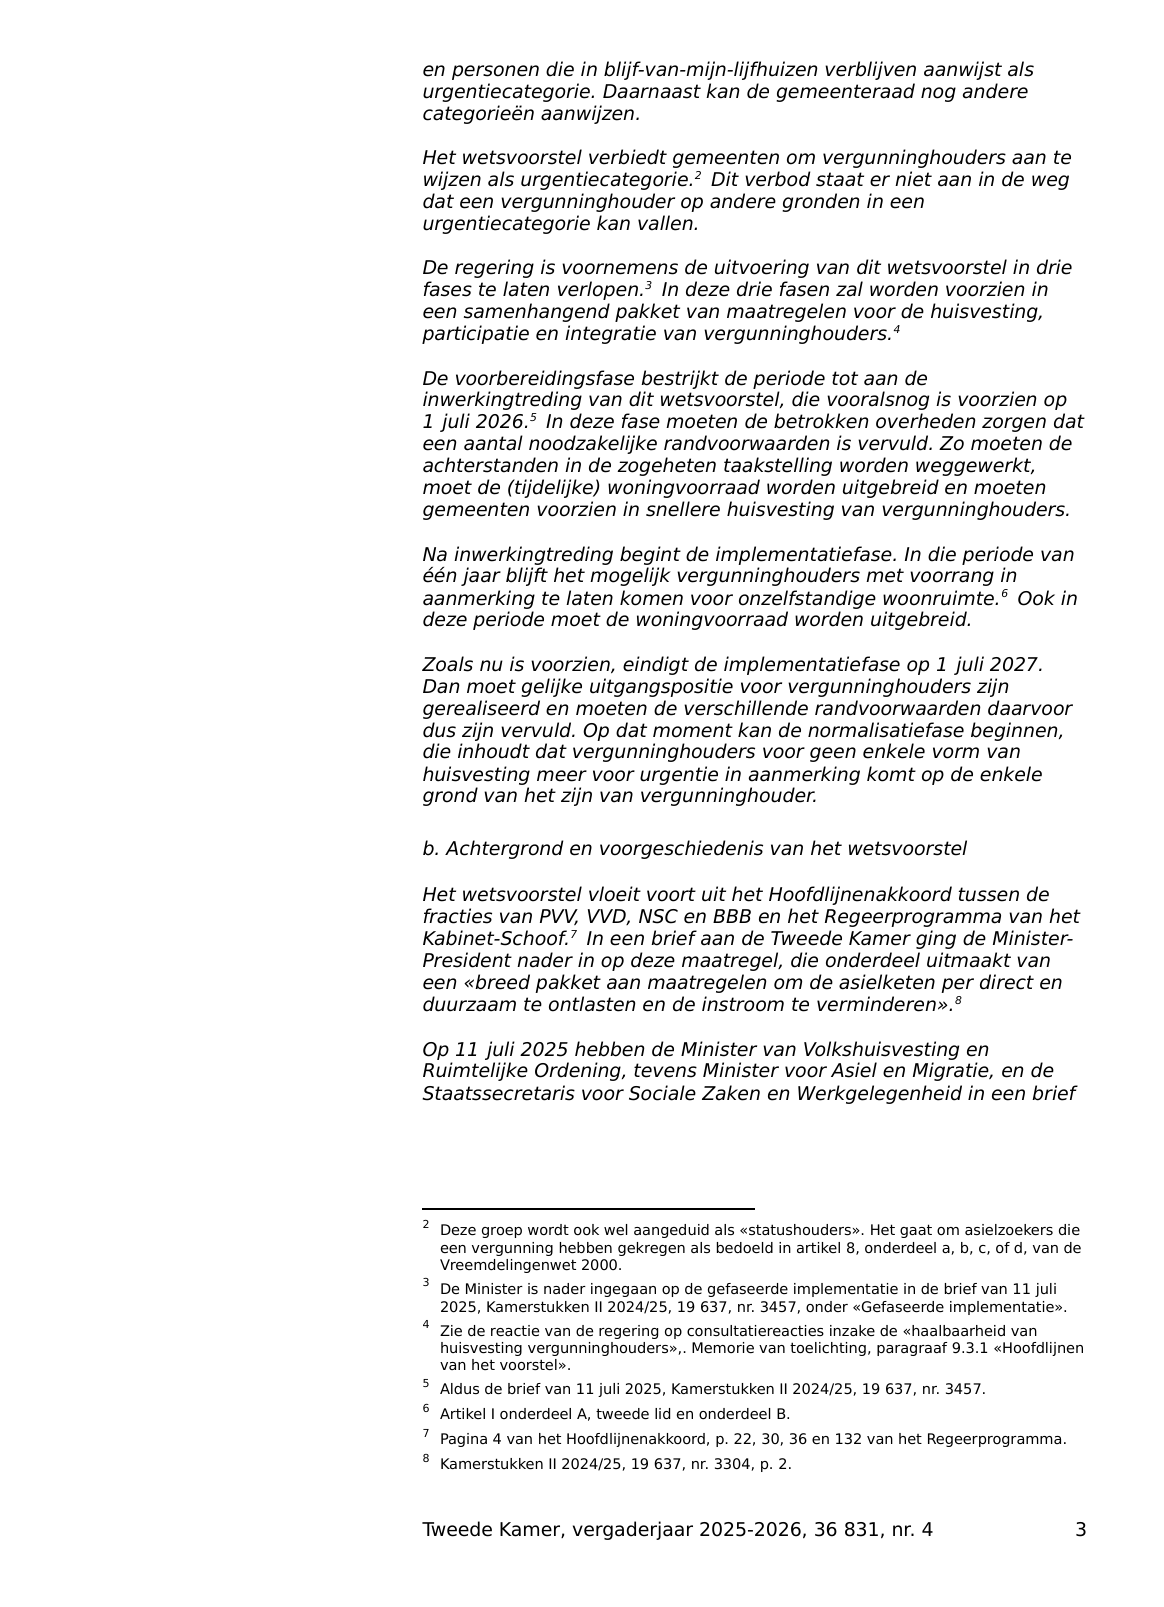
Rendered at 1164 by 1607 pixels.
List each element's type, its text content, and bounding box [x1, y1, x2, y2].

text De regering is voornemens de uitvoering van dit wetsvoorstel in drie fases te laten verlopen. In deze drie fasen zal worden voorzien in een samenhangend pakket van maatregelen voor de huisvesting, participatie en integratie van vergunninghouders. [422, 257, 1087, 345]
text Deze groep wordt ook wel aangeduid als «statushouders». Het gaat om asielzoekers die een vergunning hebben gekregen als bedoeld in artikel 8, onderdeel a, b, c, of d, van de Vreemdelingenwet 2000. [422, 1218, 1087, 1274]
text Zoals nu is voorzien, eindigt de implementatiefase op 1 juli 2027. Dan moet gelijke uitgangspositie voor vergunninghouders zijn gerealiseerd en moeten de verschillende randvoorwaarden daarvoor dus zijn vervuld. Op dat moment kan de normalisatiefase beginnen, die inhoudt dat vergunninghouders voor geen enkele vorm van huisvesting meer voor urgentie in aanmerking komt op de enkele grond van het zijn van vergunninghouder. [422, 653, 1087, 807]
text Na inwerkingtreding begint de implementatiefase. In die periode van één jaar blijft het mogelijk vergunninghouders met voorrang in aanmerking te laten komen voor onzelfstandige woonruimte. Ook in deze periode moet de woningvoorraad worden uitgebreid. [422, 543, 1087, 631]
text De voorbereidingsfase bestrijkt de periode tot aan de inwerkingtreding van dit wetsvoorstel, die vooralsnog is voorzien op 1 juli 2026. In deze fase moeten de betrokken overheden zorgen dat een aantal noodzakelijke randvoorwaarden is vervuld. Zo moeten de achterstanden in de zogeheten taakstelling worden weggewerkt, moet de (tijdelijke) woningvoorraad worden uitgebreid en moeten gemeenten voorzien in snellere huisvesting van vergunninghouders. [422, 367, 1087, 521]
text en personen die in blijf-van-mijn-lijfhuizen verblijven aanwijst als urgentiecategorie. Daarnaast kan de gemeenteraad nog andere categorieën aanwijzen. [422, 59, 1087, 125]
text Zie de reactie van de regering op consultatiereacties inzake de «haalbaarheid van huisvesting vergunninghouders»,. Memorie van toelichting, paragraaf 9.3.1 «Hoofdlijnen van het voorstel». [422, 1318, 1087, 1374]
text Het wetsvoorstel vloeit voort uit het Hoofdlijnenakkoord tussen de fracties van PVV, VVD, NSC en BBB en het Regeerprogramma van het Kabinet-Schoof. In een brief aan de Tweede Kamer ging de Minister-President nader in op deze maatregel, die onderdeel uitmaakt van een «breed pakket aan maatregelen om de asielketen per direct en duurzaam te ontlasten en de instroom te verminderen». [422, 884, 1087, 1016]
text Aldus de brief van 11 juli 2025, Kamerstukken II 2024/25, 19 637, nr. 3457. [422, 1377, 1087, 1399]
text Het wetsvoorstel verbiedt gemeenten om vergunninghouders aan te wijzen als urgentiecategorie. Dit verbod staat er niet aan in de weg dat een vergunninghouder op andere gronden in een urgentiecategorie kan vallen. [422, 147, 1087, 235]
text Artikel I onderdeel A, tweede lid en onderdeel B. [422, 1402, 1087, 1424]
text Op 11 juli 2025 hebben de Minister van Volkshuisvesting en Ruimtelijke Ordening, tevens Minister voor Asiel en Migratie, en de Staatssecretaris voor Sociale Zaken en Werkgelegenheid in een brief [422, 1038, 1087, 1104]
subtitle b. Achtergrond en voorgeschiedenis van het wetsvoorstel [422, 837, 1087, 859]
text Pagina 4 van het Hoofdlijnenakkoord, p. 22, 30, 36 en 132 van het Regeerprogramma. [422, 1427, 1087, 1449]
text Kamerstukken II 2024/25, 19 637, nr. 3304, p. 2. [422, 1452, 1087, 1474]
text De Minister is nader ingegaan op de gefaseerde implementatie in de brief van 11 juli 2025, Kamerstukken II 2024/25, 19 637, nr. 3457, onder «Gefaseerde implementatie». [422, 1277, 1087, 1316]
